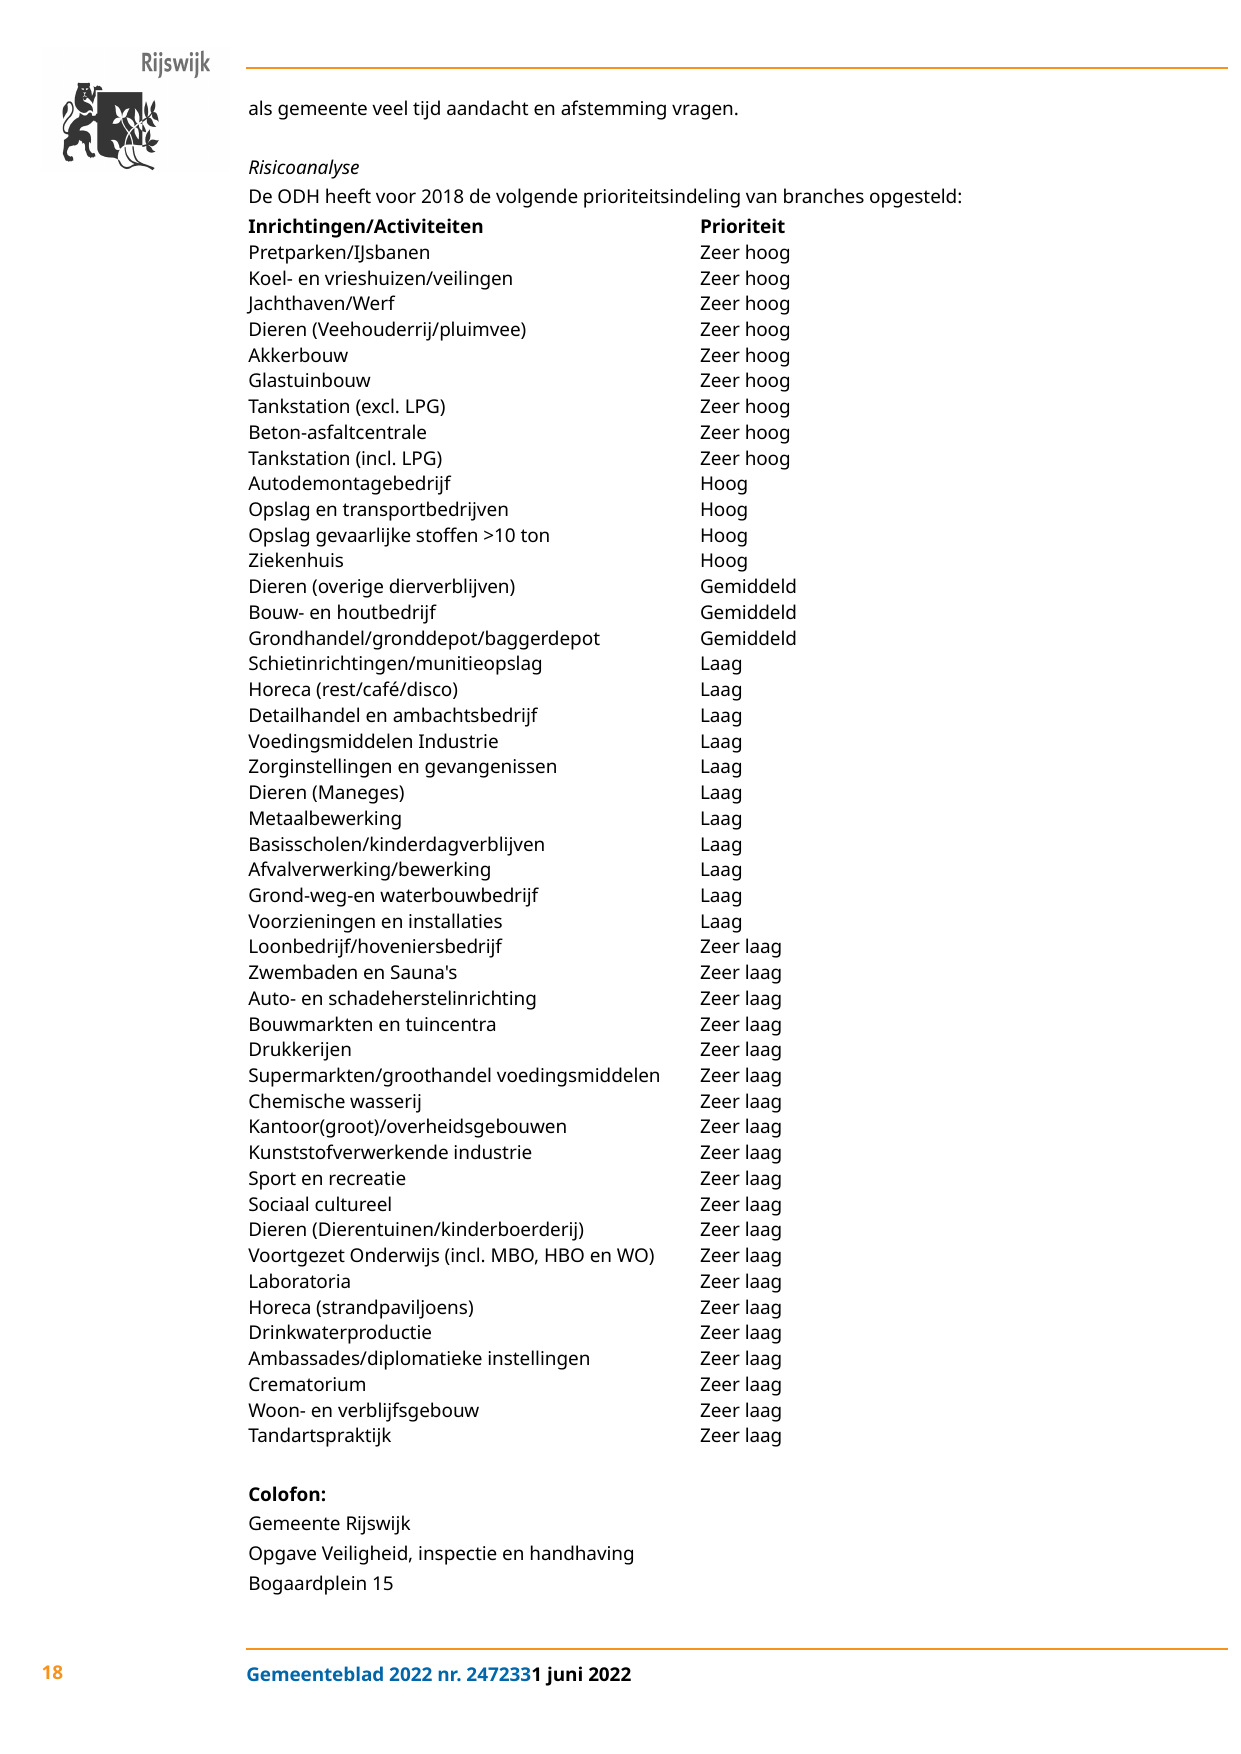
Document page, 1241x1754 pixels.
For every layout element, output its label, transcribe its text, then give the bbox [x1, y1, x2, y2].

table_cell Tankstation (incl. LPG) [248, 445, 700, 471]
table_cell Auto- en schadeherstelinrichting [248, 985, 700, 1011]
table_cell Zeer laag [700, 1088, 1152, 1114]
table_cell Hoog [700, 548, 1152, 573]
table_cell Drinkwaterproductie [248, 1320, 700, 1345]
table_cell Hoog [700, 522, 1152, 548]
table_cell Zeer laag [700, 1294, 1152, 1319]
table_cell Zeer laag [700, 1062, 1152, 1088]
table_cell Zeer hoog [700, 290, 1152, 316]
table_cell Zeer hoog [700, 393, 1152, 419]
table_cell Zeer hoog [700, 419, 1152, 445]
table_cell Laag [700, 728, 1152, 753]
table_cell Woon- en verblijfsgebouw [248, 1397, 700, 1422]
table_cell Afvalverwerking/bewerking [248, 856, 700, 882]
table_cell Dieren (Veehouderrij/pluimvee) [248, 316, 700, 342]
table_cell Voedingsmiddelen Industrie [248, 728, 700, 753]
table_cell Zwembaden en Sauna's [248, 959, 700, 985]
table_cell Grond-weg-en waterbouwbedrijf [248, 882, 700, 908]
table_cell Beton-asfaltcentrale [248, 419, 700, 445]
table_cell Ambassades/diplomatieke instellingen [248, 1345, 700, 1371]
table_cell Supermarkten/groothandel voedingsmiddelen [248, 1062, 700, 1088]
table_cell Gemiddeld [700, 599, 1152, 625]
table_cell Zeer laag [700, 1165, 1152, 1191]
table_cell Jachthaven/Werf [248, 290, 700, 316]
table_cell Laag [700, 779, 1152, 805]
text Risicoanalyse [248, 154, 1152, 180]
table_cell Zeer laag [700, 1140, 1152, 1165]
table_cell Laboratoria [248, 1268, 700, 1294]
table_cell Metaalbewerking [248, 805, 700, 831]
table_cell Zeer laag [700, 959, 1152, 985]
table_cell Voortgezet Onderwijs (incl. MBO, HBO en WO) [248, 1243, 700, 1268]
table_cell Autodemontagebedrijf [248, 471, 700, 496]
text Colofon: [248, 1481, 1152, 1507]
table_cell Laag [700, 702, 1152, 728]
table_cell Laag [700, 882, 1152, 908]
table_cell Ziekenhuis [248, 548, 700, 573]
table_cell Zeer laag [700, 1423, 1152, 1448]
table_cell Loonbedrijf/hoveniersbedrijf [248, 934, 700, 959]
table_cell Laag [700, 805, 1152, 831]
table_cell Dieren (Maneges) [248, 779, 700, 805]
table_cell Bouwmarkten en tuincentra [248, 1011, 700, 1037]
table_cell Zeer hoog [700, 342, 1152, 368]
table_cell Zeer laag [700, 934, 1152, 959]
table_cell Dieren (Dierentuinen/kinderboerderij) [248, 1217, 700, 1242]
table_header Inrichtingen/Activiteiten [248, 213, 700, 239]
table_cell Zeer laag [700, 1345, 1152, 1371]
table_cell Detailhandel en ambachtsbedrijf [248, 702, 700, 728]
table_cell Zeer hoog [700, 316, 1152, 342]
table_cell Akkerbouw [248, 342, 700, 368]
table_cell Zeer laag [700, 1217, 1152, 1242]
table_cell Laag [700, 754, 1152, 779]
table_cell Koel- en vrieshuizen/veilingen [248, 265, 700, 290]
table_cell Basisscholen/kinderdagverblijven [248, 831, 700, 856]
table_cell Zeer laag [700, 1371, 1152, 1397]
table_cell Sport en recreatie [248, 1165, 700, 1191]
table_cell Hoog [700, 496, 1152, 522]
table_cell Bouw- en houtbedrijf [248, 599, 700, 625]
table_cell Pretparken/IJsbanen [248, 239, 700, 265]
table_cell Zeer laag [700, 1114, 1152, 1139]
table_cell Zeer hoog [700, 368, 1152, 393]
text als gemeente veel tijd aandacht en afstemming vragen. [248, 95, 1152, 121]
table_cell Laag [700, 856, 1152, 882]
table_cell Drukkerijen [248, 1037, 700, 1062]
table_cell Laag [700, 651, 1152, 676]
table_cell Zeer hoog [700, 239, 1152, 265]
table_cell Zeer laag [700, 1191, 1152, 1217]
table_cell Zeer laag [700, 1037, 1152, 1062]
table_cell Zeer laag [700, 1243, 1152, 1268]
table_cell Zeer laag [700, 1320, 1152, 1345]
text Bogaardplein 15 [248, 1570, 1152, 1596]
table_cell Zeer laag [700, 985, 1152, 1011]
table_cell Crematorium [248, 1371, 700, 1397]
table_cell Tankstation (excl. LPG) [248, 393, 700, 419]
table_cell Voorzieningen en installaties [248, 908, 700, 934]
table_cell Gemiddeld [700, 574, 1152, 599]
table_cell Tandartspraktijk [248, 1423, 700, 1448]
table_cell Kantoor(groot)/overheidsgebouwen [248, 1114, 700, 1139]
text Gemeente Rijswijk [248, 1511, 1152, 1536]
table_cell Zeer hoog [700, 445, 1152, 471]
table_cell Zeer laag [700, 1268, 1152, 1294]
table_cell Hoog [700, 471, 1152, 496]
table_cell Laag [700, 676, 1152, 702]
picture [41, 47, 231, 172]
table_cell Dieren (overige dierverblijven) [248, 574, 700, 599]
table_cell Zeer laag [700, 1397, 1152, 1422]
table_cell Chemische wasserij [248, 1088, 700, 1114]
table_cell Horeca (strandpaviljoens) [248, 1294, 700, 1319]
table_cell Laag [700, 908, 1152, 934]
table_cell Kunststofverwerkende industrie [248, 1140, 700, 1165]
table_cell Zeer laag [700, 1011, 1152, 1037]
text De ODH heeft voor 2018 de volgende prioriteitsindeling van branches opgesteld: [248, 183, 1152, 209]
table_cell Horeca (rest/café/disco) [248, 676, 700, 702]
table_cell Zorginstellingen en gevangenissen [248, 754, 700, 779]
table_cell Grondhandel/gronddepot/baggerdepot [248, 625, 700, 651]
table_cell Gemiddeld [700, 625, 1152, 651]
table_header Prioriteit [700, 213, 1152, 239]
text Opgave Veiligheid, inspectie en handhaving [248, 1540, 1152, 1566]
table_cell Laag [700, 831, 1152, 856]
table_cell Opslag en transportbedrijven [248, 496, 700, 522]
table_cell Glastuinbouw [248, 368, 700, 393]
table_cell Zeer hoog [700, 265, 1152, 290]
table_cell Opslag gevaarlijke stoffen >10 ton [248, 522, 700, 548]
table_cell Schietinrichtingen/munitieopslag [248, 651, 700, 676]
table_cell Sociaal cultureel [248, 1191, 700, 1217]
